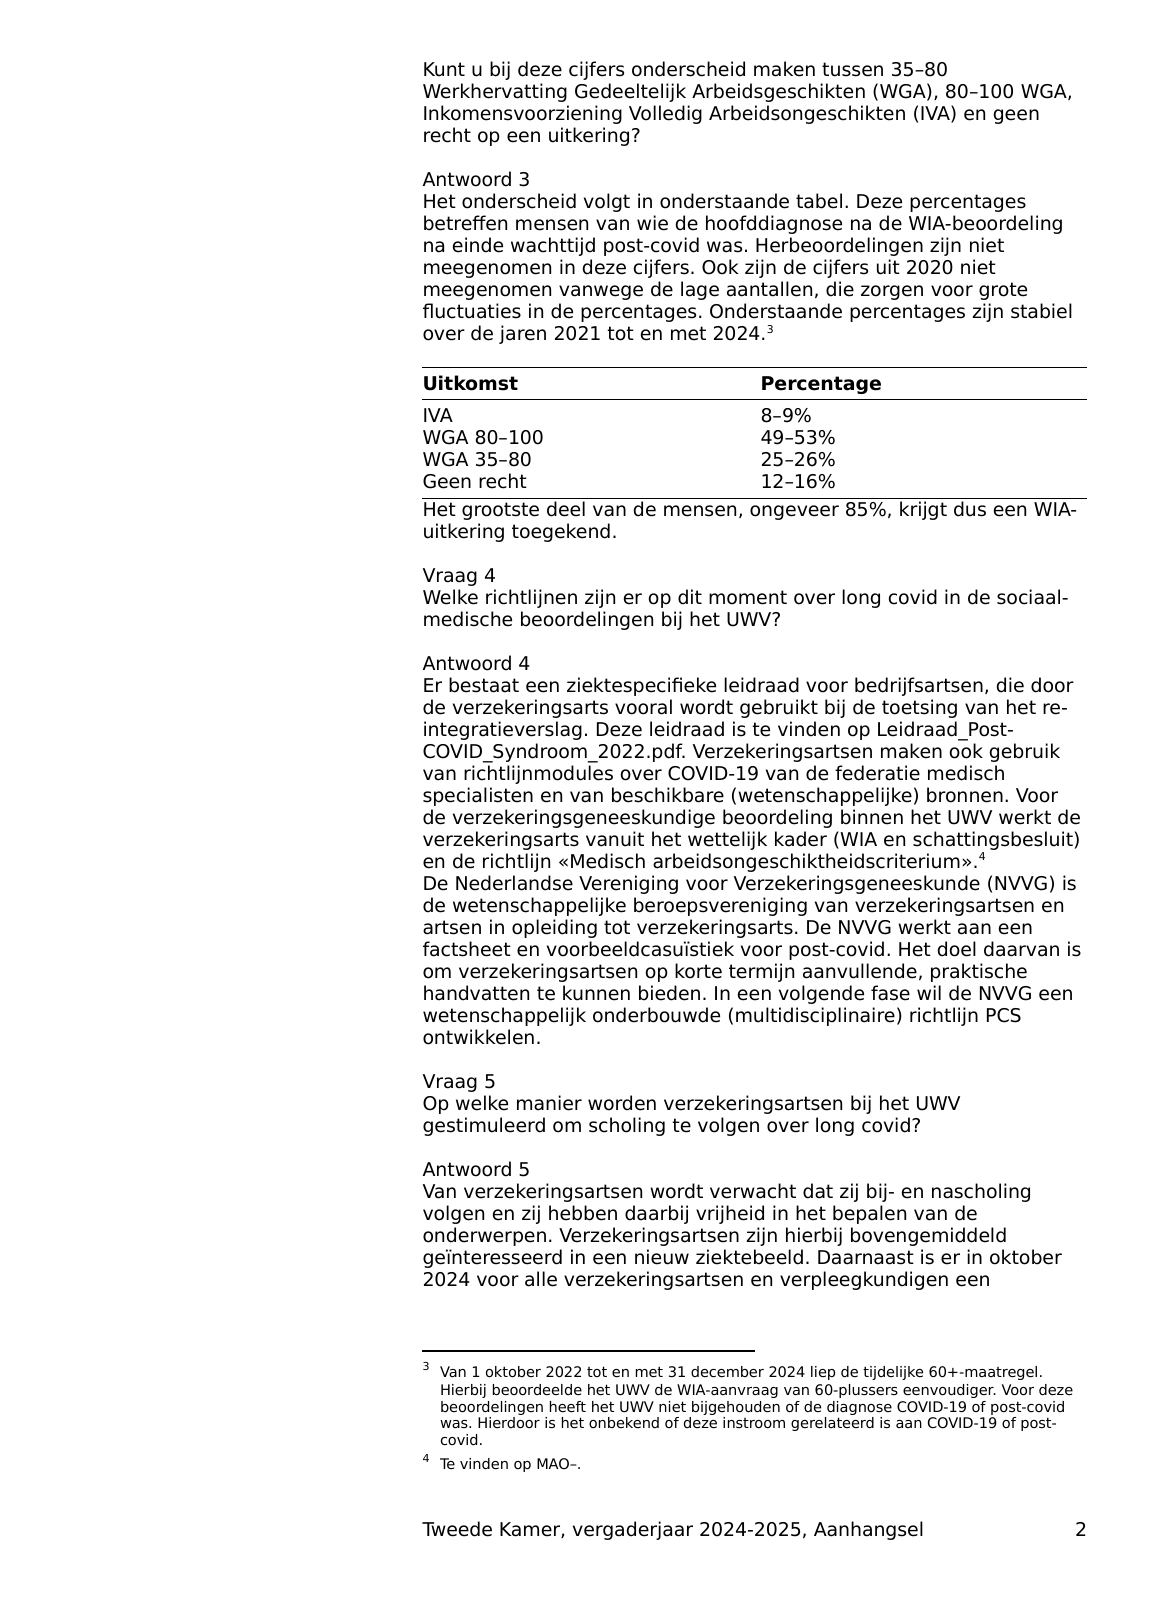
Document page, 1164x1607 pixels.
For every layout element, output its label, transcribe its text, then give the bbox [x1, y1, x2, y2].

text Antwoord 4 [422, 653, 1087, 675]
table_cell 25–26% [754, 449, 1087, 471]
table_header Percentage [754, 368, 1087, 399]
text Kunt u bij deze cijfers onderscheid maken tussen 35–80 Werkhervatting Gedeeltelijk Arbeidsgeschikten (WGA), 80–100 WGA, Inkomensvoorziening Volledig Arbeidsongeschikten (IVA) en geen recht op een uitkering? [422, 59, 1087, 147]
table_header Uitkomst [422, 368, 754, 399]
text Het onderscheid volgt in onderstaande tabel. Deze percentages betreffen mensen van wie de hoofddiagnose na de WIA-beoordeling na einde wachttijd post-covid was. Herbeoordelingen zijn niet meegenomen in deze cijfers. Ook zijn de cijfers uit 2020 niet meegenomen vanwege de lage aantallen, die zorgen voor grote fluctuaties in de percentages. Onderstaande percentages zijn stabiel over de jaren 2021 tot en met 2024. [422, 191, 1087, 345]
text Welke richtlijnen zijn er op dit moment over long covid in de sociaal-medische beoordelingen bij het UWV? [422, 587, 1087, 631]
text De Nederlandse Vereniging voor Verzekeringsgeneeskunde (NVVG) is de wetenschappelijke beroepsvereniging van verzekeringsartsen en artsen in opleiding tot verzekeringsarts. De NVVG werkt aan een factsheet en voorbeeldcasuïstiek voor post-covid. Het doel daarvan is om verzekeringsartsen op korte termijn aanvullende, praktische handvatten te kunnen bieden. In een volgende fase wil de NVVG een wetenschappelijk onderbouwde (multidisciplinaire) richtlijn PCS ontwikkelen. [422, 873, 1087, 1048]
text Antwoord 3 [422, 169, 1087, 191]
text Van 1 oktober 2022 tot en met 31 december 2024 liep de tijdelijke 60+-maatregel. Hierbij beoordeelde het UWV de WIA-aanvraag van 60-plussers eenvoudiger. Voor deze beoordelingen heeft het UWV niet bijgehouden of de diagnose COVID-19 of post-covid was. Hierdoor is het onbekend of deze instroom gerelateerd is aan COVID-19 of post-covid. [422, 1360, 1087, 1449]
table_cell Geen recht [422, 471, 754, 498]
text Op welke manier worden verzekeringsartsen bij het UWV gestimuleerd om scholing te volgen over long covid? [422, 1093, 1087, 1137]
table_cell WGA 35–80 [422, 449, 754, 471]
table_cell IVA [422, 400, 754, 427]
text Vraag 5 [422, 1071, 1087, 1093]
table_cell 12–16% [754, 471, 1087, 498]
text Het grootste deel van de mensen, ongeveer 85%, krijgt dus een WIA-uitkering toegekend. [422, 499, 1087, 543]
text Te vinden op MAO–. [422, 1452, 1087, 1474]
text Vraag 4 [422, 565, 1087, 587]
text Van verzekeringsartsen wordt verwacht dat zij bij- en nascholing volgen en zij hebben daarbij vrijheid in het bepalen van de onderwerpen. Verzekeringsartsen zijn hierbij bovengemiddeld geïnteresseerd in een nieuw ziektebeeld. Daarnaast is er in oktober 2024 voor alle verzekeringsartsen en verpleegkundigen een [422, 1181, 1087, 1291]
table_cell WGA 80–100 [422, 427, 754, 449]
text Antwoord 5 [422, 1159, 1087, 1181]
table_cell 8–9% [754, 400, 1087, 427]
text Er bestaat een ziektespecifieke leidraad voor bedrijfsartsen, die door de verzekeringsarts vooral wordt gebruikt bij de toetsing van het re-integratieverslag. Deze leidraad is te vinden op Leidraad_Post-COVID_Syndroom_2022.pdf. Verzekeringsartsen maken ook gebruik van richtlijnmodules over COVID-19 van de federatie medisch specialisten en van beschikbare (wetenschappelijke) bronnen. Voor de verzekeringsgeneeskundige beoordeling binnen het UWV werkt de verzekeringsarts vanuit het wettelijk kader (WIA en schattingsbesluit) en de richtlijn «Medisch arbeidsongeschiktheidscriterium». [422, 675, 1087, 873]
table_cell 49–53% [754, 427, 1087, 449]
